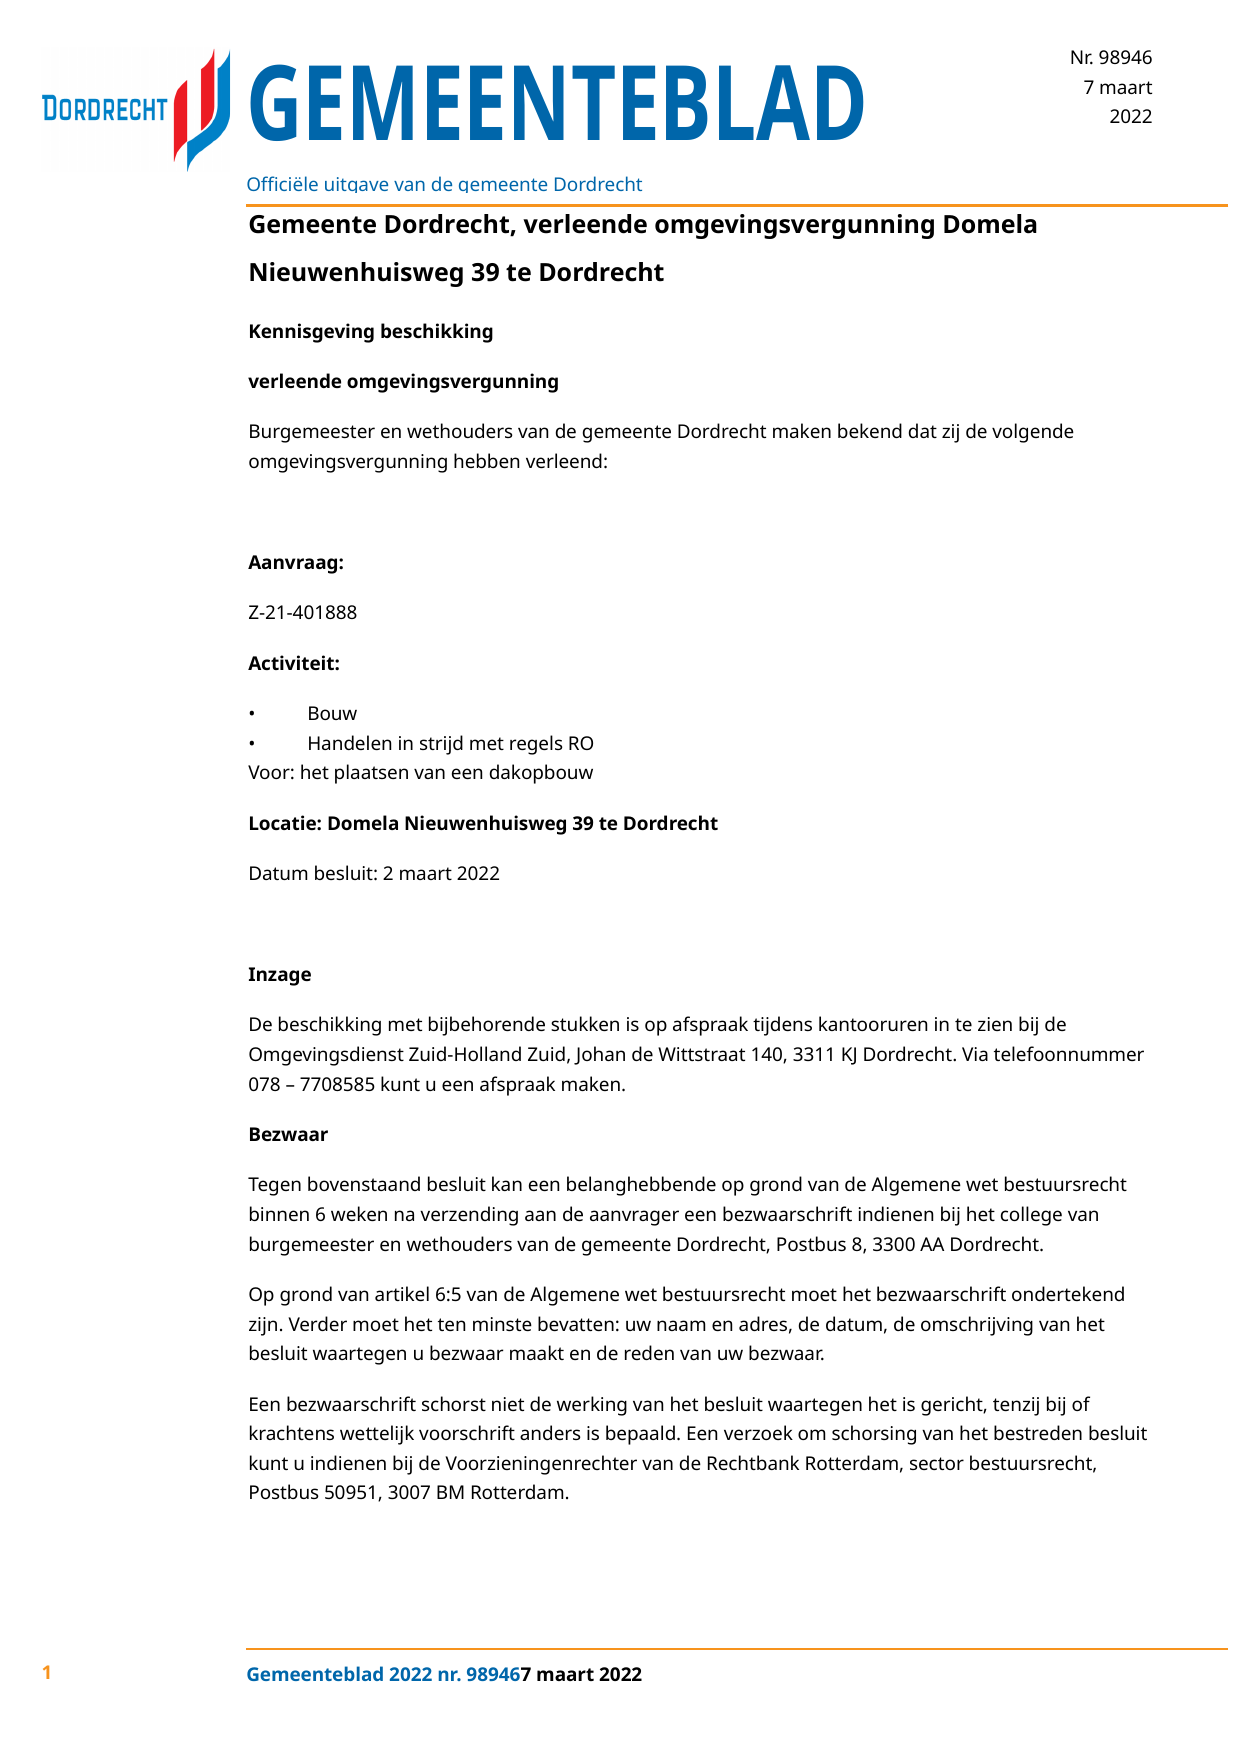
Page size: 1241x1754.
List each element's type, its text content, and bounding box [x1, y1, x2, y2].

text De beschikking met bijbehorende stukken is op afspraak tijdens kantooruren in te zien bij de Omgevingsdienst Zuid-Holland Zuid, Johan de Wittstraat 140, 3311 KJ Dordrecht. Via telefoonnummer 078 – 7708585 kunt u een afspraak maken. [248, 1012, 1152, 1097]
text Kennisgeving beschikking [248, 318, 1152, 344]
text Datum besluit: 2 maart 2022 [248, 860, 1152, 886]
text Burgemeester en wethouders van de gemeente Dordrecht maken bekend dat zij de volgende omgevingsvergunning hebben verleend: [248, 419, 1152, 474]
text Gemeente Dordrecht, verleende omgevingsvergunning Domela Nieuwenhuisweg 39 te Dordrecht [248, 207, 1152, 288]
text Een bezwaarschrift schorst niet de werking van het besluit waartegen het is gericht, tenzij bij of krachtens wettelijk voorschrift anders is bepaald. Een verzoek om schorsing van het bestreden besluit kunt u indienen bij de Voorzieningenrechter van de Rechtbank Rotterdam, sector bestuursrecht, Postbus 50951, 3007 BM Rotterdam. [248, 1391, 1152, 1505]
text Activiteit: [248, 650, 1152, 676]
text Locatie: Domela Nieuwenhuisweg 39 te Dordrecht [248, 810, 1152, 836]
text verleende omgevingsvergunning [248, 368, 1152, 394]
text Tegen bovenstaand besluit kan een belanghebbende op grond van de Algemene wet bestuursrecht binnen 6 weken na verzending aan de aanvrager een bezwaarschrift indienen bij het college van burgemeester en wethouders van de gemeente Dordrecht, Postbus 8, 3300 AA Dordrecht. [248, 1172, 1152, 1257]
text Z-21-401888 [248, 599, 1152, 625]
list Bouw [248, 700, 1152, 726]
text Voor: het plaatsen van een dakopbouw [248, 759, 1152, 785]
picture [41, 47, 231, 172]
list Handelen in strijd met regels RO [248, 730, 1152, 756]
text Bezwaar [248, 1121, 1152, 1147]
text Aanvraag: [248, 549, 1152, 575]
text Inzage [248, 961, 1152, 987]
text Op grond van artikel 6:5 van de Algemene wet bestuursrecht moet het bezwaarschrift ondertekend zijn. Verder moet het ten minste bevatten: uw naam en adres, de datum, de omschrijving van het besluit waartegen u bezwaar maakt en de reden van uw bezwaar. [248, 1281, 1152, 1366]
